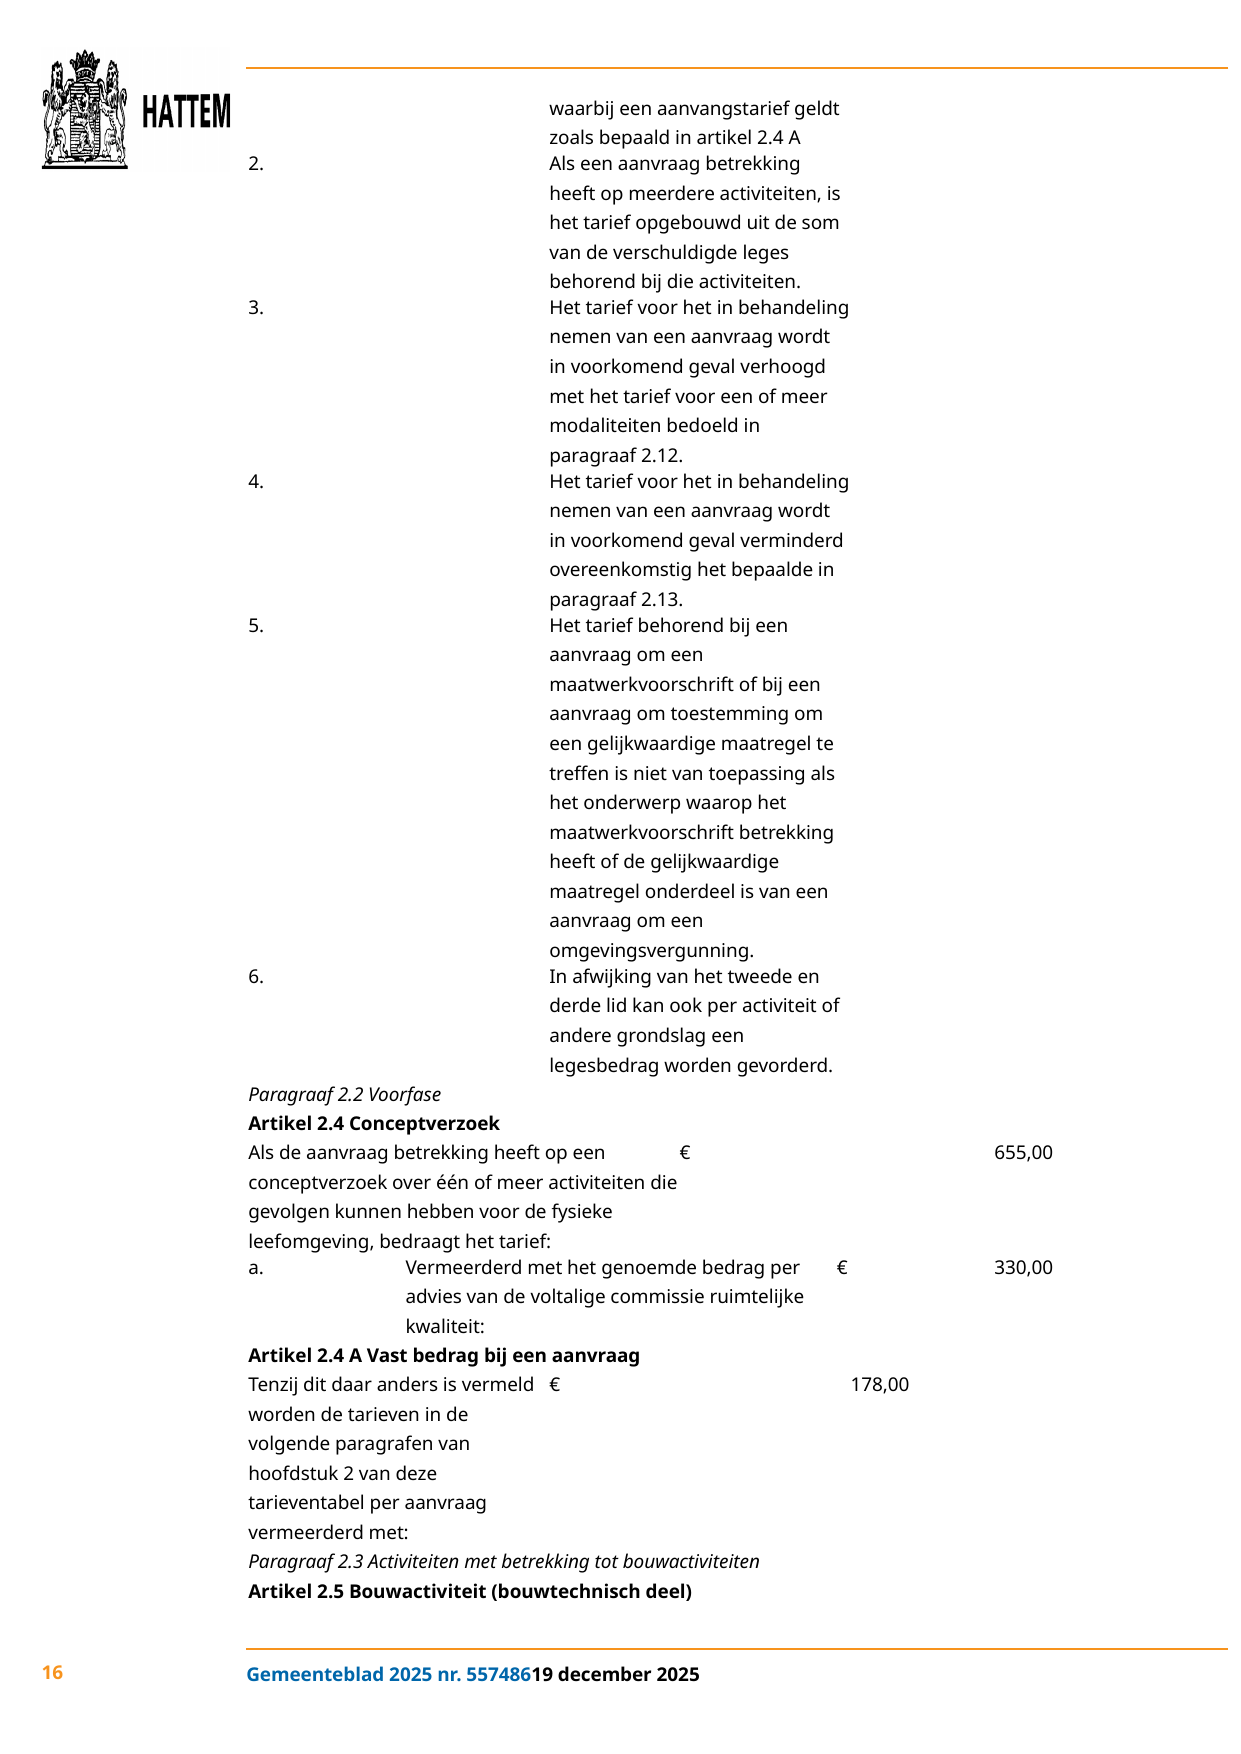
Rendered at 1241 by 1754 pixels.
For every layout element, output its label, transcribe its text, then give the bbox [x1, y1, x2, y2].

table_cell [850, 294, 1152, 468]
table_header € [679, 1140, 994, 1254]
table_cell In afwijking van het tweede en derde lid kan ook per activiteit of andere grondslag een legesbedrag worden gevorderd. [549, 963, 850, 1077]
picture [41, 47, 231, 172]
text Paragraaf 2.2 Voorfase [248, 1081, 1152, 1106]
table_header Als de aanvraag betrekking heeft op een conceptverzoek over één of meer activiteiten die gevolgen kunnen hebben voor de fysieke leefomgeving, bedraagt het tarief: [248, 1140, 679, 1254]
table_cell 2. [248, 150, 549, 294]
table_cell [850, 963, 1152, 1077]
table_cell 6. [248, 963, 549, 1077]
table_cell Als een aanvraag betrekking heeft op meerdere activiteiten, is het tarief opgebouwd uit de som van de verschuldigde leges behorend bij die activiteiten. [549, 150, 850, 294]
text Paragraaf 2.3 Activiteiten met betrekking tot bouwactiviteiten [248, 1548, 1152, 1574]
table_cell € [837, 1254, 994, 1339]
table_cell [850, 150, 1152, 294]
table_header 178,00 [850, 1371, 1152, 1545]
table_cell Het tarief voor het in behandeling nemen van een aanvraag wordt in voorkomend geval verhoogd met het tarief voor een of meer modaliteiten bedoeld in paragraaf 2.12. [549, 294, 850, 468]
table_cell Vermeerderd met het genoemde bedrag per advies van de voltalige commissie ruimtelijke kwaliteit: [405, 1254, 837, 1339]
table_header Tenzij dit daar anders is vermeld worden de tarieven in de volgende paragrafen van hoofdstuk 2 van deze tarieventabel per aanvraag vermeerderd met: [248, 1371, 549, 1545]
table_cell [850, 468, 1152, 612]
table_cell Het tarief behorend bij een aanvraag om een maatwerkvoorschrift of bij een aanvraag om toestemming om een gelijkwaardige maatregel te treffen is niet van toepassing als het onderwerp waarop het maatwerkvoorschrift betrekking heeft of de gelijkwaardige maatregel onderdeel is van een aanvraag om een omgevingsvergunning. [549, 612, 850, 963]
table_header Artikel 2.5 Bouwactiviteit (bouwtechnisch deel) [248, 1578, 1152, 1603]
table_cell [850, 612, 1152, 963]
table_header Artikel 2.4 Conceptverzoek [248, 1110, 1152, 1136]
table_header € [549, 1371, 850, 1545]
table_header 655,00 [994, 1140, 1152, 1254]
table_cell 3. [248, 294, 549, 468]
table_header [248, 95, 549, 150]
table_cell 330,00 [994, 1254, 1152, 1339]
table_header [850, 95, 1152, 150]
table_cell 4. [248, 468, 549, 612]
table_cell Het tarief voor het in behandeling nemen van een aanvraag wordt in voorkomend geval verminderd overeenkomstig het bepaalde in paragraaf 2.13. [549, 468, 850, 612]
table_cell a. [248, 1254, 405, 1339]
table_header Artikel 2.4 A Vast bedrag bij een aanvraag [248, 1342, 1152, 1368]
table_header waarbij een aanvangstarief geldt zoals bepaald in artikel 2.4 A [549, 95, 850, 150]
table_cell 5. [248, 612, 549, 963]
